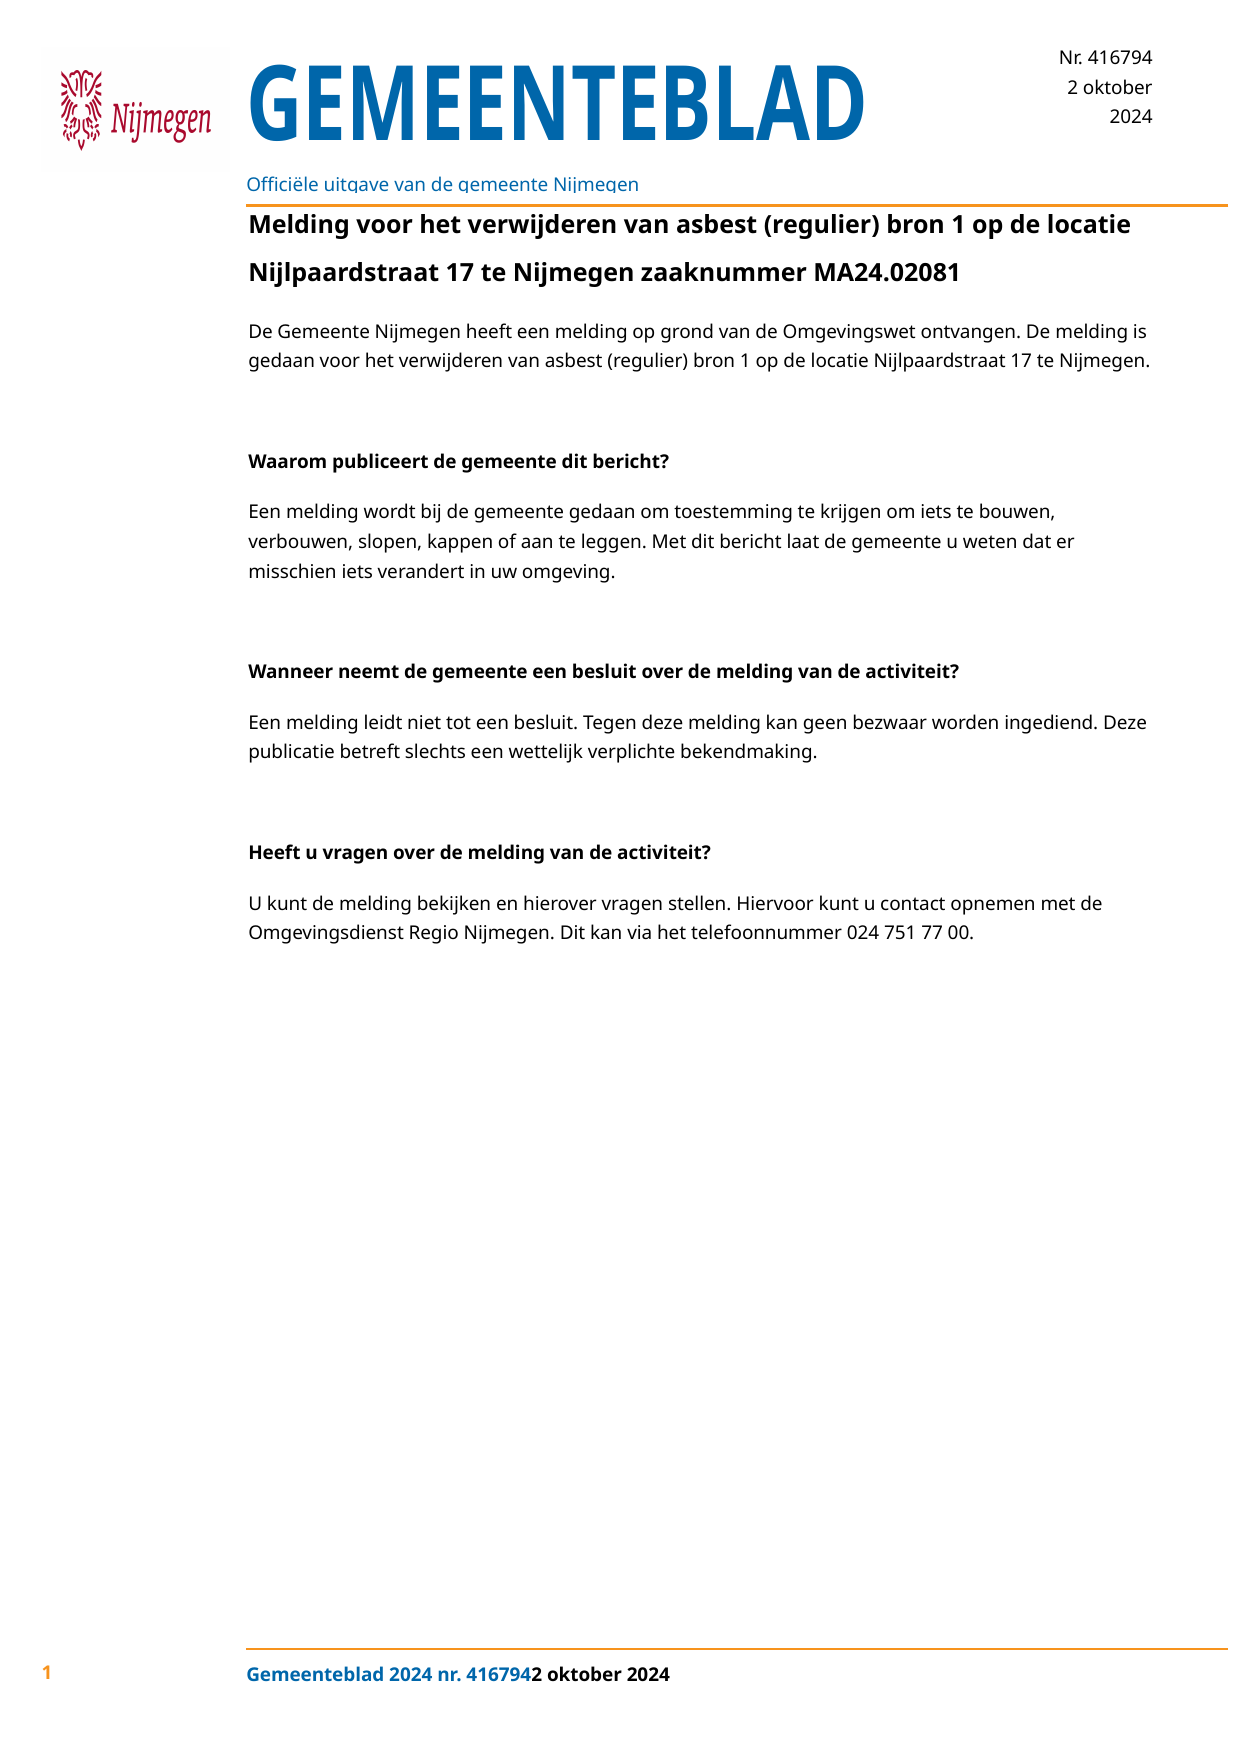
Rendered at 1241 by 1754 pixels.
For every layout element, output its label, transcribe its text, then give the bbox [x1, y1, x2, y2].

text Een melding wordt bij de gemeente gedaan om toestemming te krijgen om iets te bouwen, verbouwen, slopen, kappen of aan te leggen. Met dit bericht laat de gemeente u weten dat er misschien iets verandert in uw omgeving. [248, 499, 1152, 584]
text U kunt de melding bekijken en hierover vragen stellen. Hiervoor kunt u contact opnemen met de Omgevingsdienst Regio Nijmegen. Dit kan via het telefoonnummer 024 751 77 00. [248, 890, 1152, 945]
text Waarom publiceert de gemeente dit bericht? [248, 448, 1152, 474]
text Een melding leidt niet tot een besluit. Tegen deze melding kan geen bezwaar worden ingediend. Deze publicatie betreft slechts een wettelijk verplichte bekendmaking. [248, 709, 1152, 764]
picture [41, 47, 231, 172]
text Wanneer neemt de gemeente een besluit over de melding van de activiteit? [248, 659, 1152, 684]
text Melding voor het verwijderen van asbest (regulier) bron 1 op de locatie Nijlpaardstraat 17 te Nijmegen zaaknummer MA24.02081 [248, 207, 1152, 288]
text Heeft u vragen over de melding van de activiteit? [248, 839, 1152, 865]
text De Gemeente Nijmegen heeft een melding op grond van de Omgevingswet ontvangen. De melding is gedaan voor het verwijderen van asbest (regulier) bron 1 op de locatie Nijlpaardstraat 17 te Nijmegen. [248, 318, 1152, 373]
